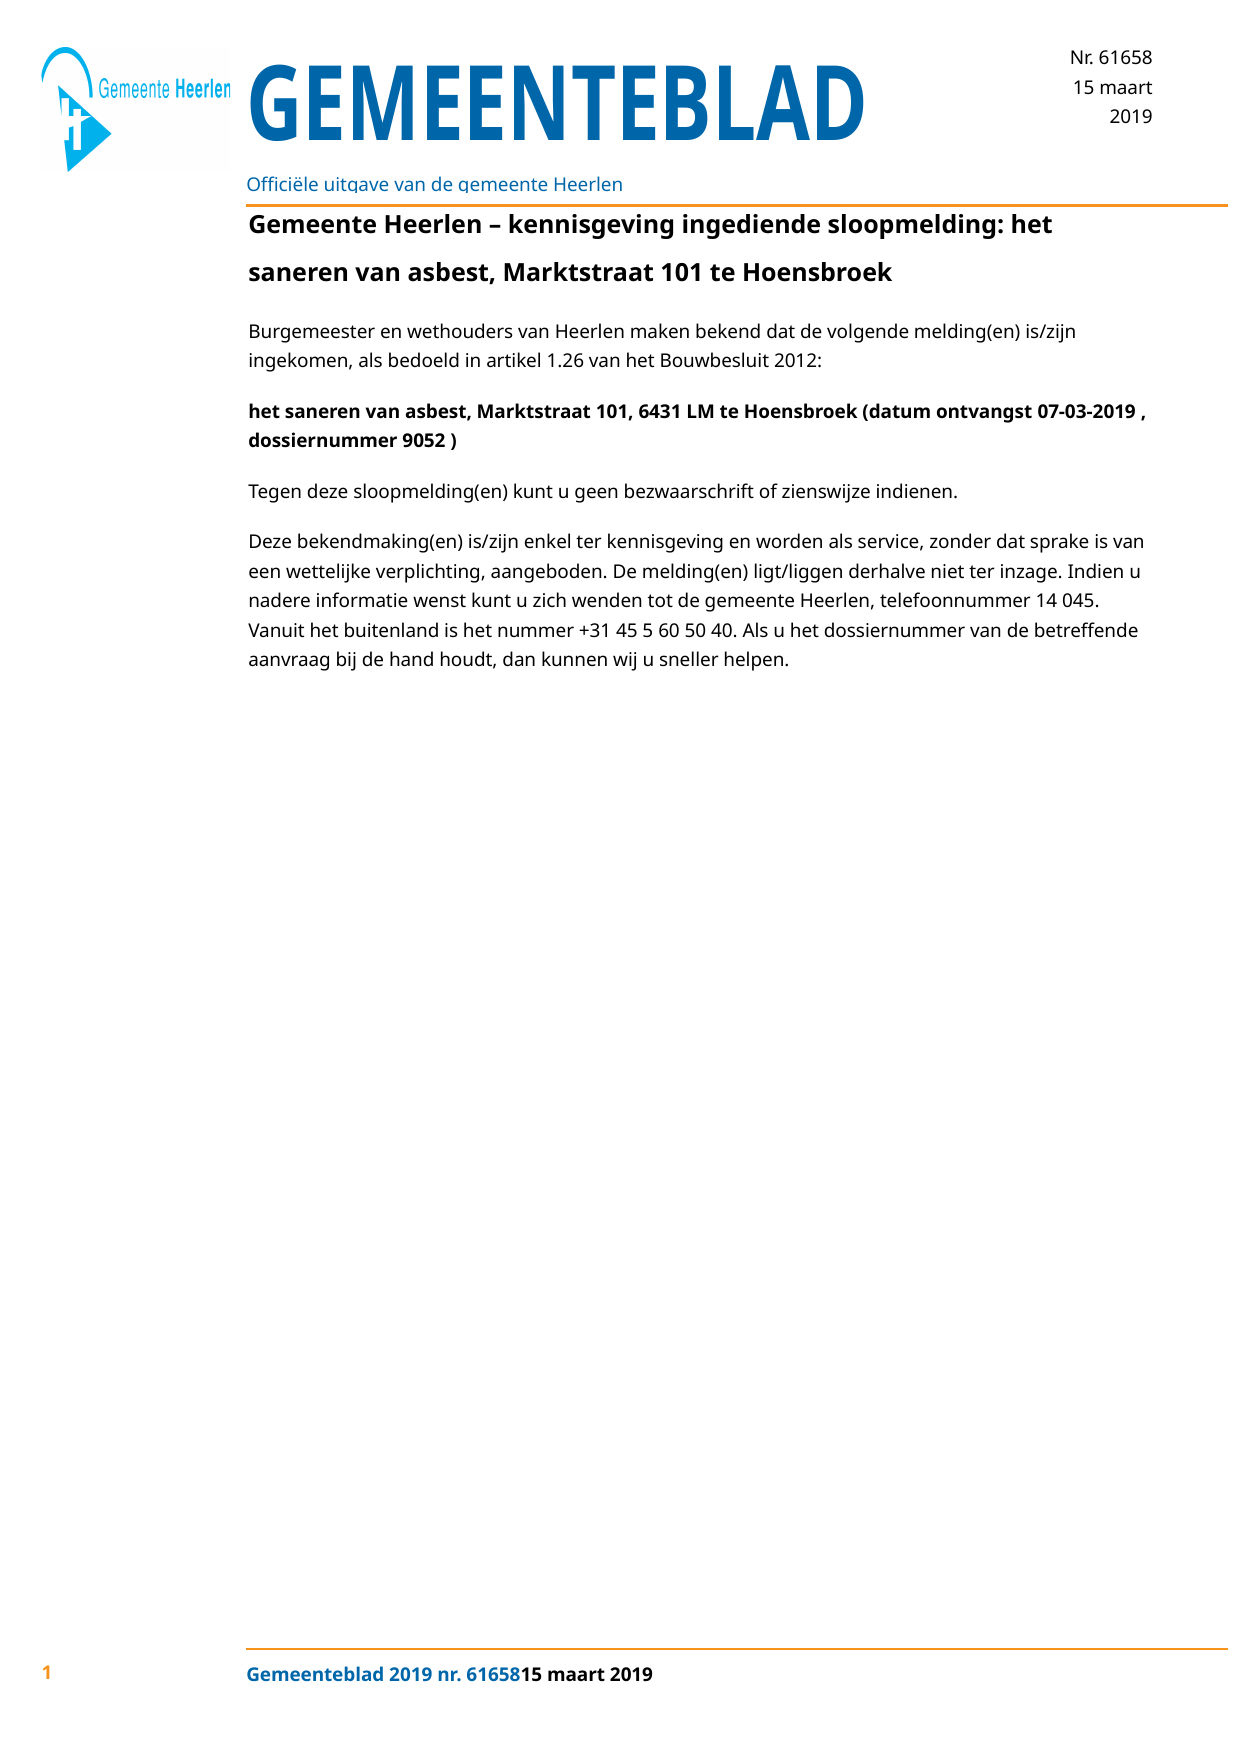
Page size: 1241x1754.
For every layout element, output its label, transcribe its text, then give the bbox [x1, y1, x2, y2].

text Burgemeester en wethouders van Heerlen maken bekend dat de volgende melding(en) is/zijn ingekomen, als bedoeld in artikel 1.26 van het Bouwbesluit 2012: [248, 318, 1152, 373]
text Tegen deze sloopmelding(en) kunt u geen bezwaarschrift of zienswijze indienen. [248, 478, 1152, 504]
text het saneren van asbest, Marktstraat 101, 6431 LM te Hoensbroek (datum ontvangst 07-03-2019 , dossiernummer 9052 ) [248, 398, 1152, 453]
picture [41, 47, 231, 172]
text Deze bekendmaking(en) is/zijn enkel ter kennisgeving en worden als service, zonder dat sprake is van een wettelijke verplichting, aangeboden. De melding(en) ligt/liggen derhalve niet ter inzage. Indien u nadere informatie wenst kunt u zich wenden tot de gemeente Heerlen, telefoonnummer 14 045. Vanuit het buitenland is het nummer +31 45 5 60 50 40. Als u het dossiernummer van de betreffende aanvraag bij de hand houdt, dan kunnen wij u sneller helpen. [248, 528, 1152, 672]
text Gemeente Heerlen – kennisgeving ingediende sloopmelding: het saneren van asbest, Marktstraat 101 te Hoensbroek [248, 207, 1152, 288]
picture [41, 47, 58, 70]
